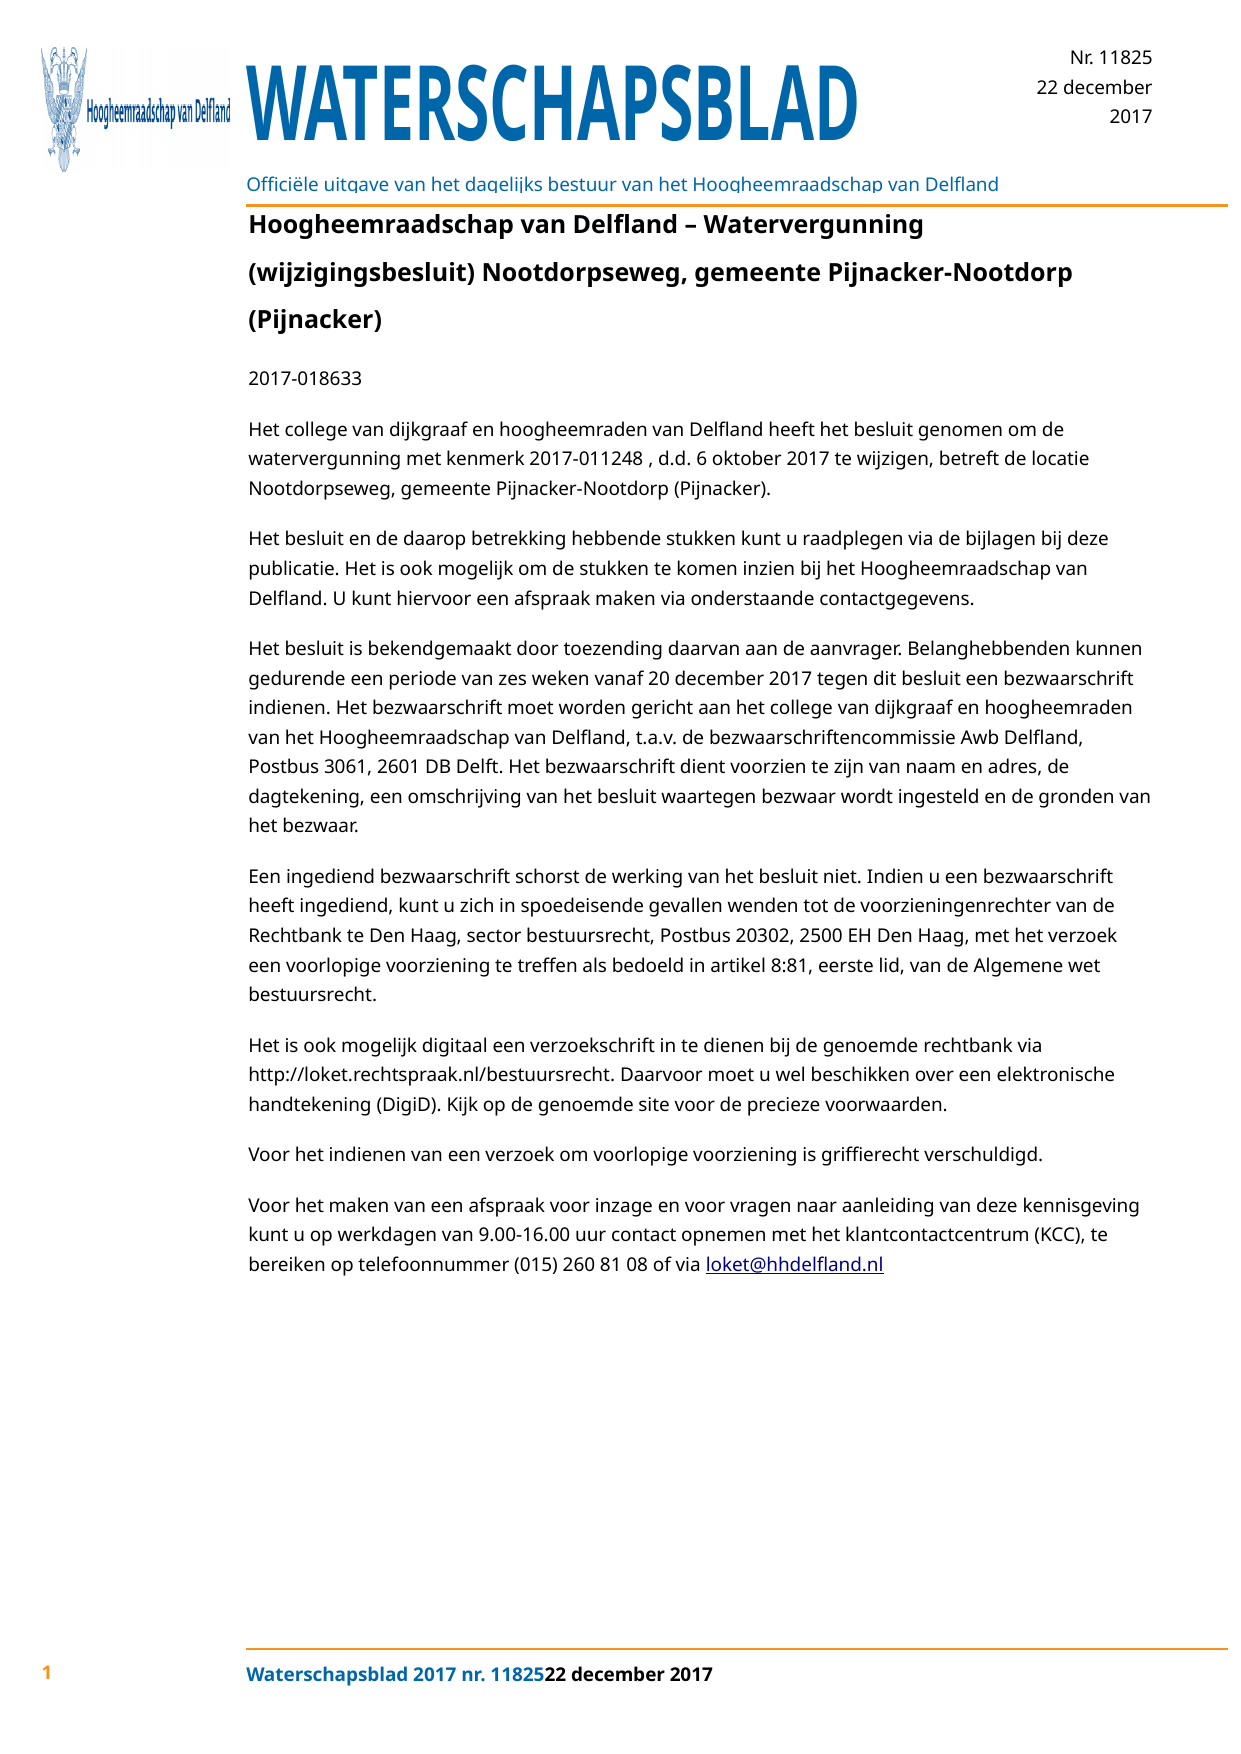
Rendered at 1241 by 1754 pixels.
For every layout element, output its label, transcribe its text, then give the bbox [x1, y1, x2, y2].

text Het besluit en de daarop betrekking hebbende stukken kunt u raadplegen via de bijlagen bij deze publicatie. Het is ook mogelijk om de stukken te komen inzien bij het Hoogheemraadschap van Delfland. U kunt hiervoor een afspraak maken via onderstaande contactgegevens. [248, 526, 1152, 610]
text 2017-018633 [248, 366, 1152, 391]
picture [41, 47, 231, 172]
text Voor het maken van een afspraak voor inzage en voor vragen naar aanleiding van deze kennisgeving kunt u op werkdagen van 9.00-16.00 uur contact opnemen met het klantcontactcentrum (KCC), te bereiken op telefoonnummer (015) 260 81 08 of via loket@hhdelfland.nl [248, 1192, 1152, 1277]
text Hoogheemraadschap van Delfland – Watervergunning (wijzigingsbesluit) Nootdorpseweg, gemeente Pijnacker-Nootdorp (Pijnacker) [248, 207, 1152, 336]
text Een ingediend bezwaarschrift schorst de werking van het besluit niet. Indien u een bezwaarschrift heeft ingediend, kunt u zich in spoedeisende gevallen wenden tot de voorzieningenrechter van de Rechtbank te Den Haag, sector bestuursrecht, Postbus 20302, 2500 EH Den Haag, met het verzoek een voorlopige voorziening te treffen als bedoeld in artikel 8:81, eerste lid, van de Algemene wet bestuursrecht. [248, 863, 1152, 1007]
text Het besluit is bekendgemaakt door toezending daarvan aan de aanvrager. Belanghebbenden kunnen gedurende een periode van zes weken vanaf 20 december 2017 tegen dit besluit een bezwaarschrift indienen. Het bezwaarschrift moet worden gericht aan het college van dijkgraaf en hoogheemraden van het Hoogheemraadschap van Delfland, t.a.v. de bezwaarschriftencommissie Awb Delfland, Postbus 3061, 2601 DB Delft. Het bezwaarschrift dient voorzien te zijn van naam en adres, de dagtekening, een omschrijving van het besluit waartegen bezwaar wordt ingesteld en de gronden van het bezwaar. [248, 635, 1152, 838]
text Voor het indienen van een verzoek om voorlopige voorziening is griffierecht verschuldigd. [248, 1141, 1152, 1167]
text Het is ook mogelijk digitaal een verzoekschrift in te dienen bij de genoemde rechtbank via http://loket.rechtspraak.nl/bestuursrecht. Daarvoor moet u wel beschikken over een elektronische handtekening (DigiD). Kijk op de genoemde site voor de precieze voorwaarden. [248, 1032, 1152, 1117]
text Het college van dijkgraaf en hoogheemraden van Delfland heeft het besluit genomen om de watervergunning met kenmerk 2017-011248 , d.d. 6 oktober 2017 te wijzigen, betreft de locatie Nootdorpseweg, gemeente Pijnacker-Nootdorp (Pijnacker). [248, 416, 1152, 501]
